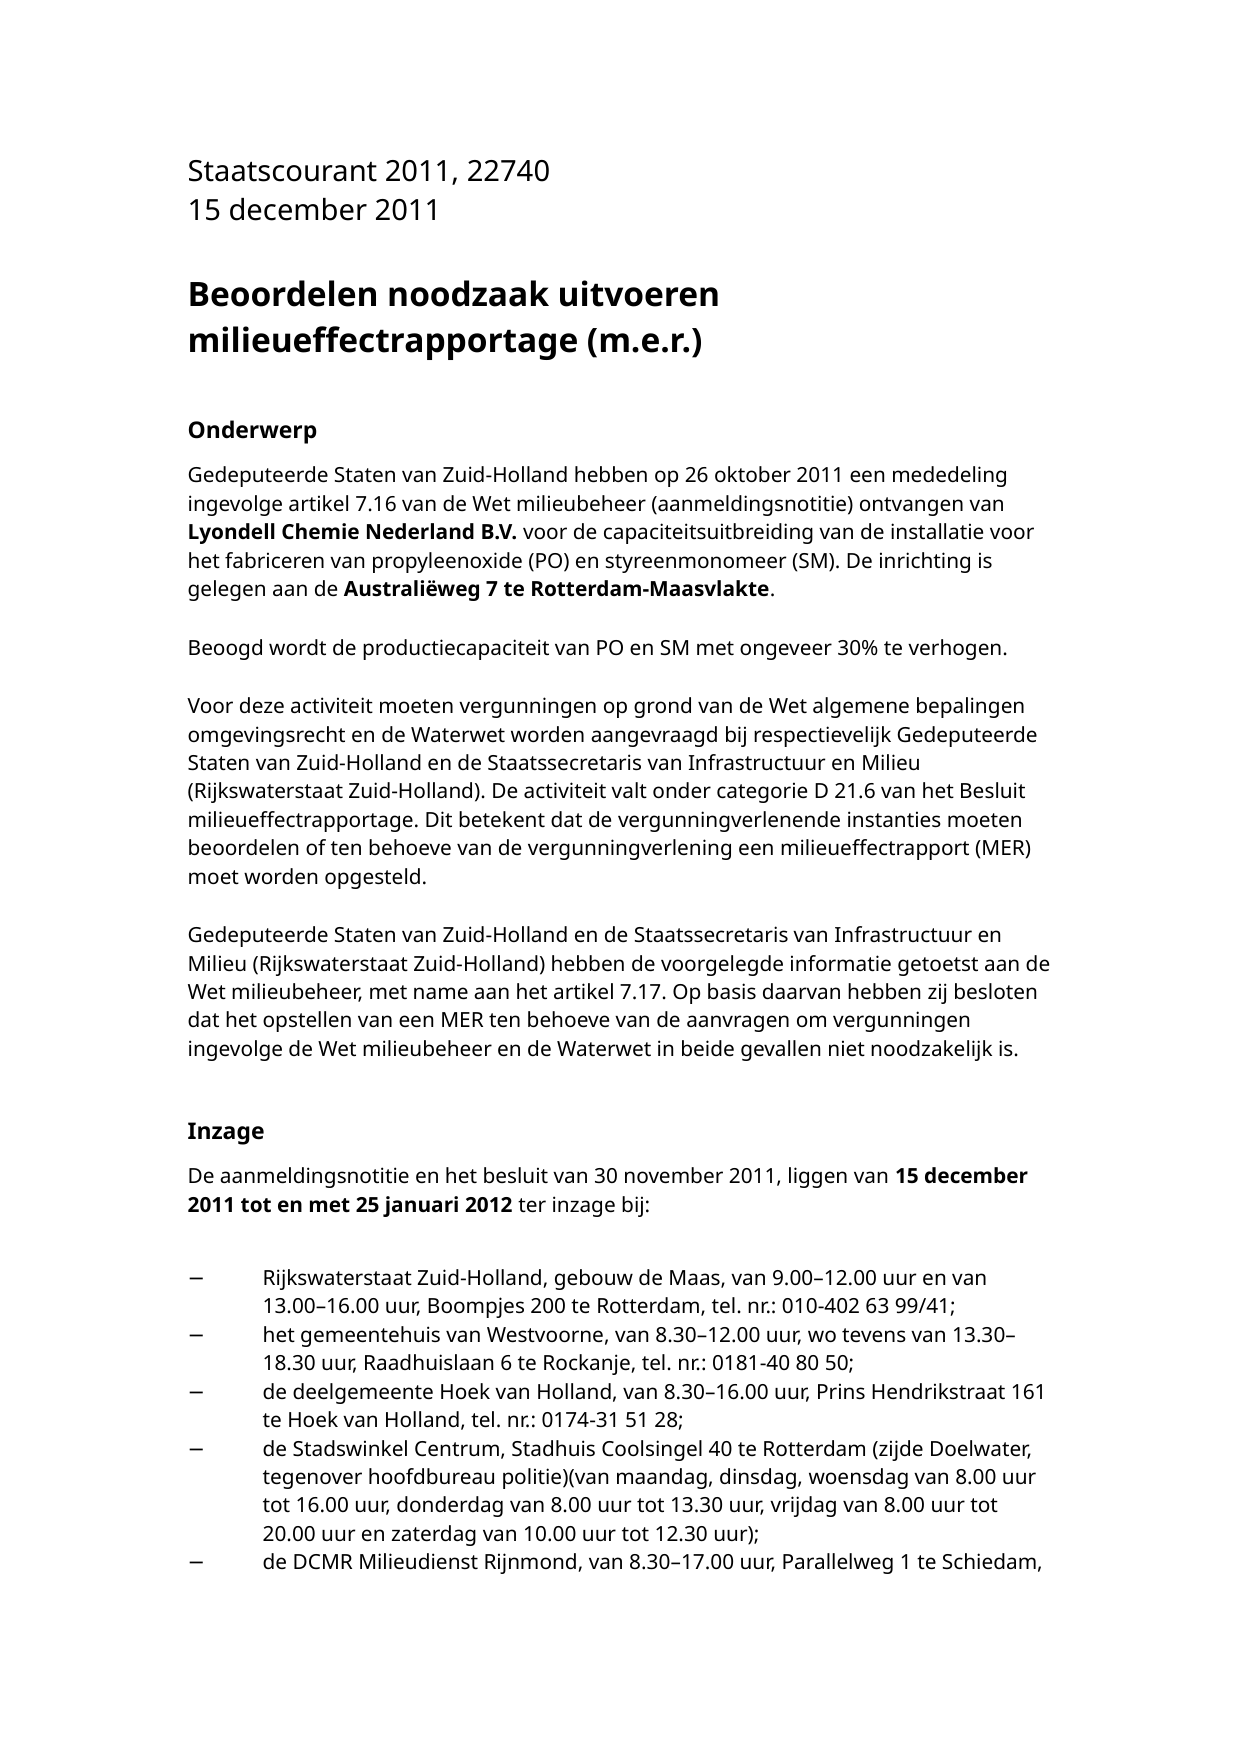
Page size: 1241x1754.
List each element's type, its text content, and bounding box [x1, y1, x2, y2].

text Gedeputeerde Staten van Zuid-Holland hebben op 26 oktober 2011 een mededeling ingevolge artikel 7.16 van de Wet milieubeheer (aanmeldingsnotitie) ontvangen van Lyondell Chemie Nederland B.V. voor de capaciteitsuitbreiding van de installatie voor het fabriceren van propyleenoxide (PO) en styreenmonomeer (SM). De inrichting is gelegen aan de Australiëweg 7 te Rotterdam-Maasvlakte. [187, 461, 1053, 603]
text Gedeputeerde Staten van Zuid-Holland en de Staatssecretaris van Infrastructuur en Milieu (Rijkswaterstaat Zuid-Holland) hebben de voorgelegde informatie getoetst aan de Wet milieubeheer, met name aan het artikel 7.17. Op basis daarvan hebben zij besloten dat het opstellen van een MER ten behoeve van de aanvragen om vergunningen ingevolge de Wet milieubeheer en de Waterwet in beide gevallen niet noodzakelijk is. [187, 920, 1053, 1062]
text De aanmeldingsnotitie en het besluit van 30 november 2011, liggen van 15 december 2011 tot en met 25 januari 2012 ter inzage bij: [187, 1161, 1053, 1218]
list de DCMR Milieudienst Rijnmond, van 8.30–17.00 uur, Parallelweg 1 te Schiedam, [187, 1547, 1053, 1576]
subtitle Onderwerp [187, 414, 1053, 446]
list de deelgemeente Hoek van Holland, van 8.30–16.00 uur, Prins Hendrikstraat 161 te Hoek van Holland, tel. nr.: 0174-31 51 28; [187, 1377, 1053, 1434]
text Beoogd wordt de productiecapaciteit van PO en SM met ongeveer 30% te verhogen. [187, 633, 1053, 661]
text Voor deze activiteit moeten vergunningen op grond van de Wet algemene bepalingen omgevingsrecht en de Waterwet worden aangevraagd bij respectievelijk Gedeputeerde Staten van Zuid-Holland en de Staatssecretaris van Infrastructuur en Milieu (Rijkswaterstaat Zuid-Holland). De activiteit valt onder categorie D 21.6 van het Besluit milieueffectrapportage. Dit betekent dat de vergunningverlenende instanties moeten beoordelen of ten behoeve van de vergunningverlening een milieueffectrapport (MER) moet worden opgesteld. [187, 691, 1053, 890]
subtitle Inzage [187, 1115, 1053, 1146]
list het gemeentehuis van Westvoorne, van 8.30–12.00 uur, wo tevens van 13.30–18.30 uur, Raadhuislaan 6 te Rockanje, tel. nr.: 0181-40 80 50; [187, 1320, 1053, 1377]
list Rijkswaterstaat Zuid-Holland, gebouw de Maas, van 9.00–12.00 uur en van 13.00–16.00 uur, Boompjes 200 te Rotterdam, tel. nr.: 010-402 63 99/41; [187, 1263, 1053, 1320]
text 15 december 2011 [187, 190, 1053, 229]
subtitle Beoordelen noodzaak uitvoeren milieueffectrapportage (m.e.r.) [187, 271, 1053, 362]
list de Stadswinkel Centrum, Stadhuis Coolsingel 40 te Rotterdam (zijde Doelwater, tegenover hoofdbureau politie)(van maandag, dinsdag, woensdag van 8.00 uur tot 16.00 uur, donderdag van 8.00 uur tot 13.30 uur, vrijdag van 8.00 uur tot 20.00 uur en zaterdag van 10.00 uur tot 12.30 uur); [187, 1434, 1053, 1547]
text Staatscourant 2011, 22740 [187, 150, 1053, 190]
